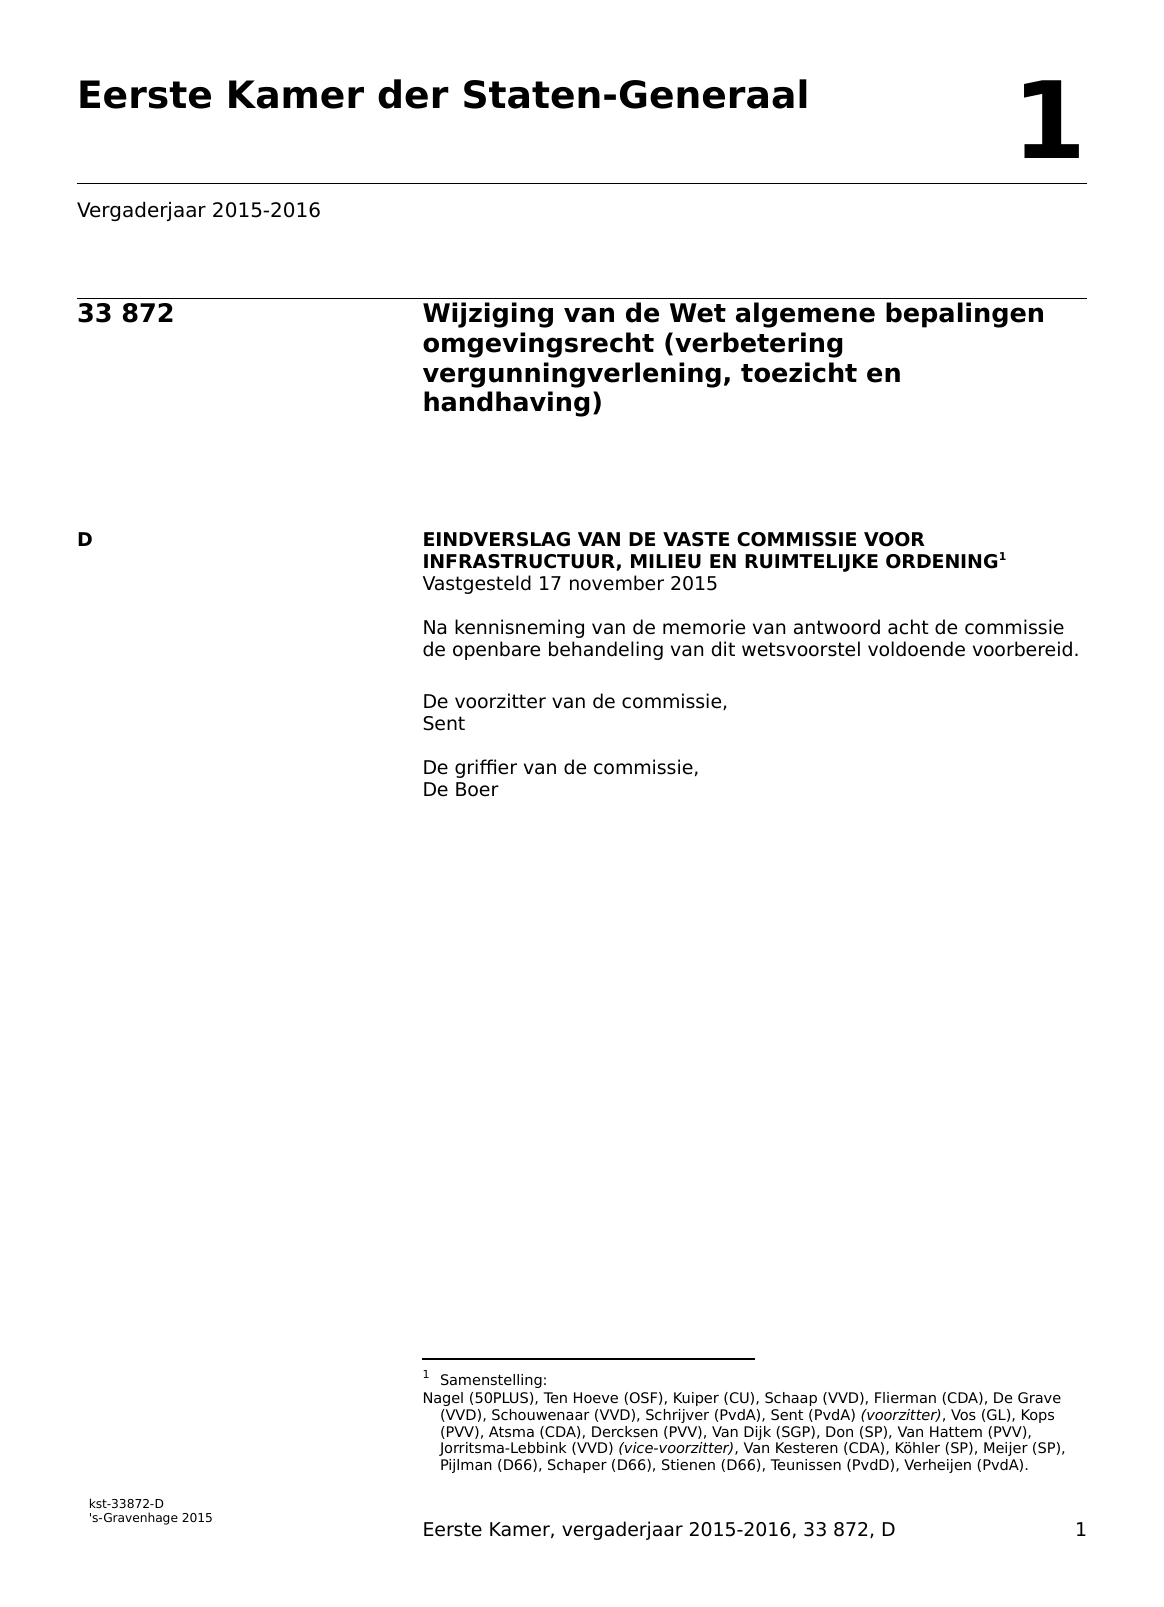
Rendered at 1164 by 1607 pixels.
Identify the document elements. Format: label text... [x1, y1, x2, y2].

subtitle D EINDVERSLAG VAN DE VASTE COMMISSIE VOOR INFRASTRUCTUUR, MILIEU EN RUIMTELIJKE ORDENING [77, 529, 1087, 573]
table_header 1 [886, 59, 1087, 183]
text Na kennisneming van de memorie van antwoord acht de commissie de openbare behandeling van dit wetsvoorstel voldoende voorbereid. [422, 617, 1087, 661]
text De voorzitter van de commissie, Sent [422, 691, 1087, 735]
text kst-33872-D [88, 1497, 323, 1511]
text De griffier van de commissie, De Boer [422, 757, 1087, 801]
table_header Eerste Kamer der Staten-Generaal [77, 59, 886, 183]
table_cell Vergaderjaar 2015-2016 [77, 184, 1087, 298]
text Vastgesteld 17 november 2015 [422, 573, 1087, 595]
text 's-Gravenhage 2015 [88, 1511, 323, 1525]
text Samenstelling: [422, 1368, 1087, 1390]
text Nagel (50PLUS), Ten Hoeve (OSF), Kuiper (CU), Schaap (VVD), Flierman (CDA), De Grave (VVD), Schouwenaar (VVD), Schrijver (PvdA), Sent (PvdA) (voorzitter), Vos (GL), Kops (PVV), Atsma (CDA), Dercksen (PVV), Van Dijk (SGP), Don (SP), Van Hattem (PVV), Jorritsma-Lebbink (VVD) (vice-voorzitter), Van Kesteren (CDA), Köhler (SP), Meijer (SP), Pijlman (D66), Schaper (D66), Stienen (D66), Teunissen (PvdD), Verheijen (PvdA). [422, 1390, 1087, 1474]
subtitle 33 872 Wijziging van de Wet algemene bepalingen omgevingsrecht (verbetering vergunningverlening, toezicht en handhaving) [77, 299, 1087, 418]
